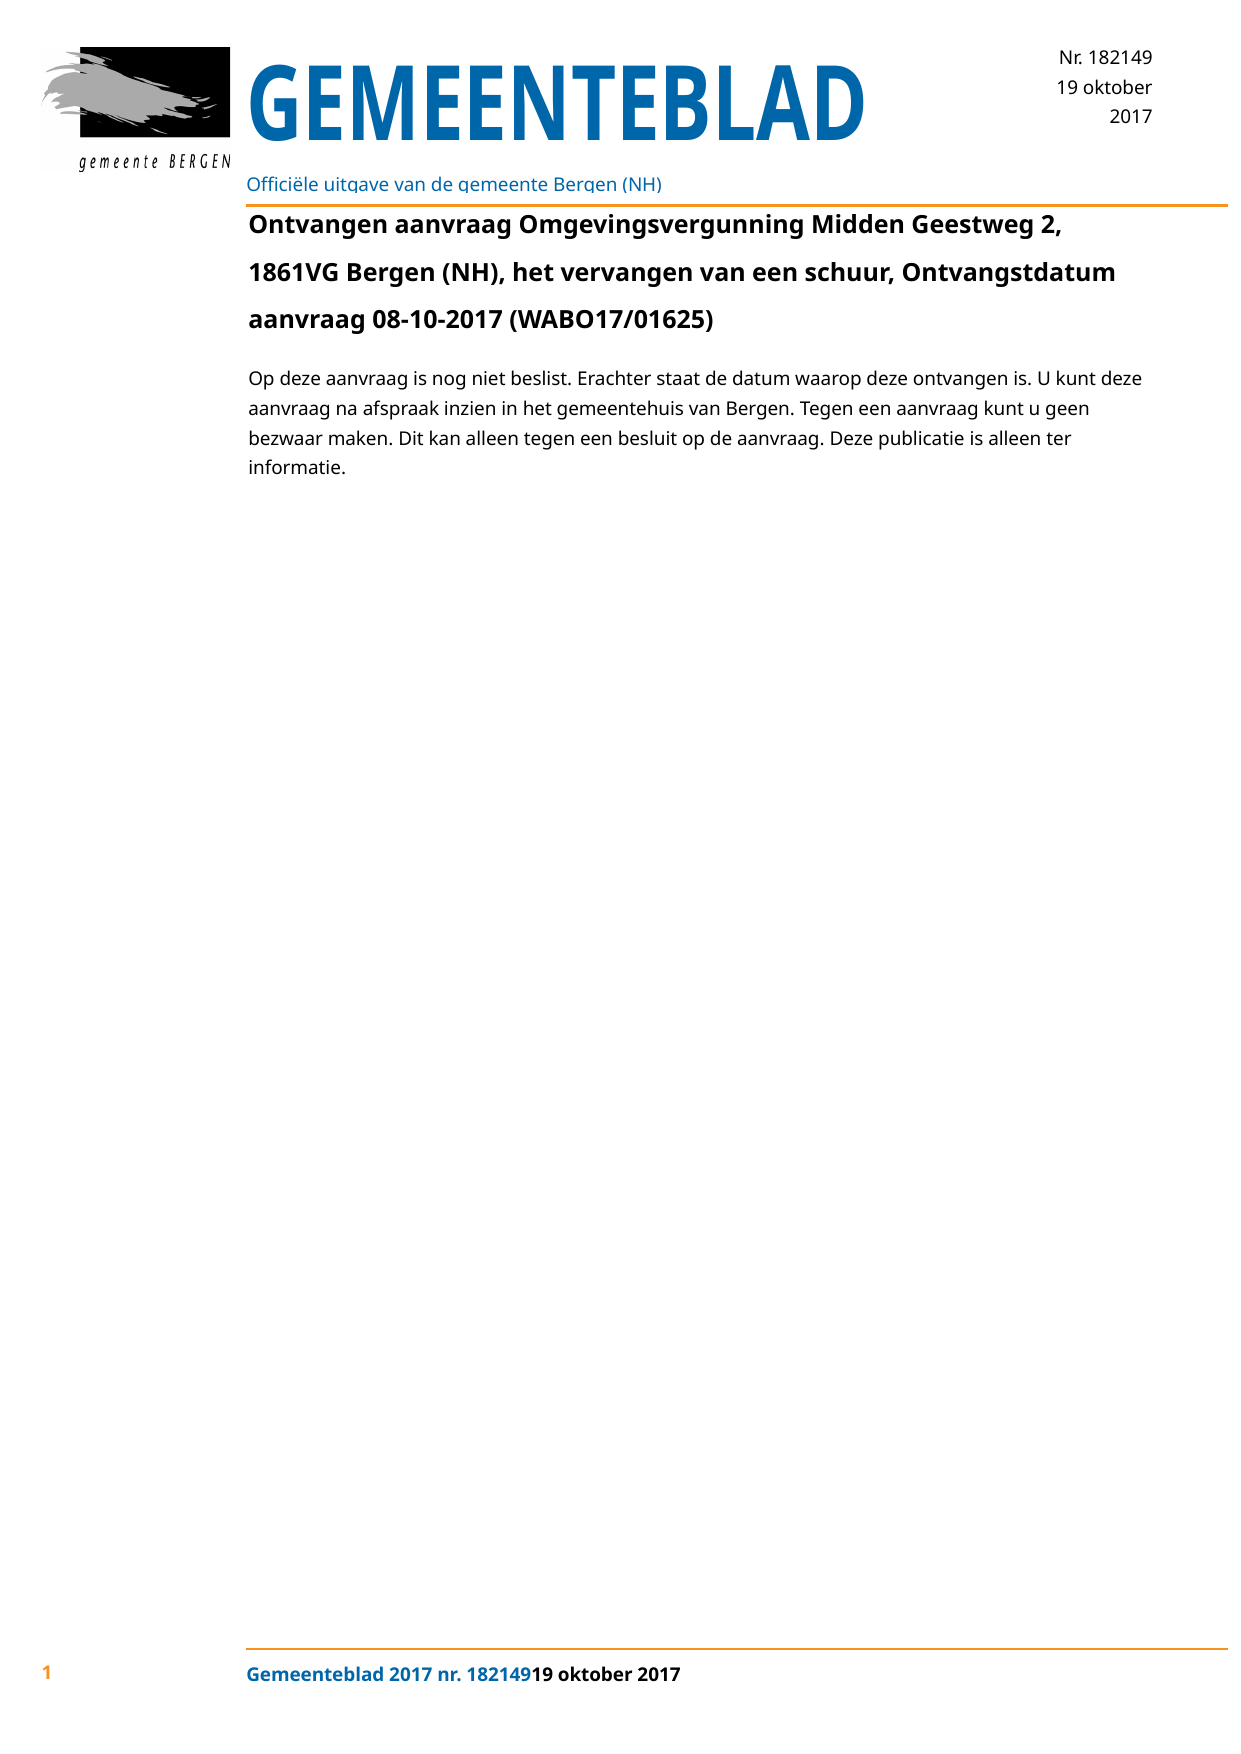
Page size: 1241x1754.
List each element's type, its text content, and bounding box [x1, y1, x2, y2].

picture [41, 47, 231, 172]
text Op deze aanvraag is nog niet beslist. Erachter staat de datum waarop deze ontvangen is. U kunt deze aanvraag na afspraak inzien in het gemeentehuis van Bergen. Tegen een aanvraag kunt u geen bezwaar maken. Dit kan alleen tegen een besluit op de aanvraag. Deze publicatie is alleen ter informatie. [248, 366, 1152, 480]
text Ontvangen aanvraag Omgevingsvergunning Midden Geestweg 2, 1861VG Bergen (NH), het vervangen van een schuur, Ontvangstdatum aanvraag 08-10-2017 (WABO17/01625) [248, 207, 1152, 336]
